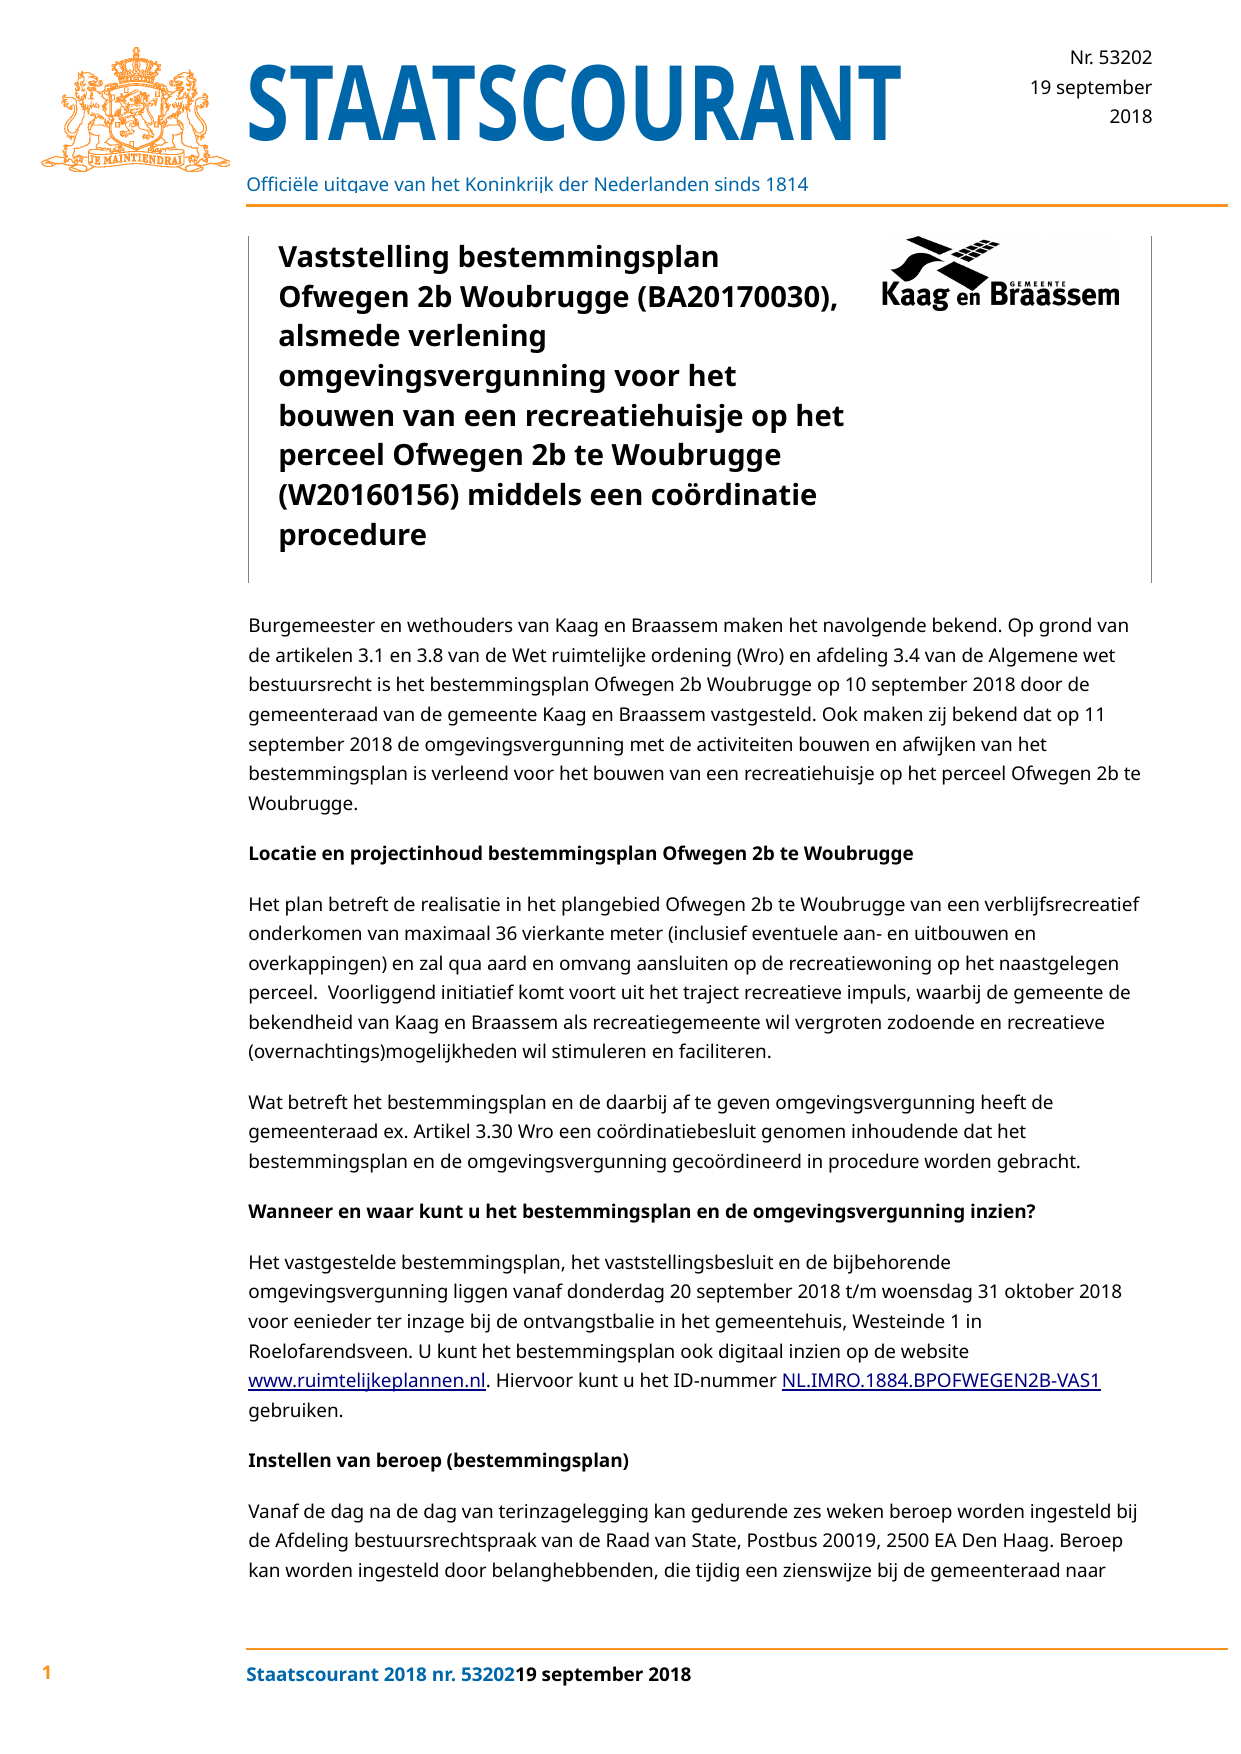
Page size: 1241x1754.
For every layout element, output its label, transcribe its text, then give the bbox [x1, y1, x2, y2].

table_header Vaststelling bestemmingsplan Ofwegen 2b Woubrugge (BA20170030), alsmede verlening omgevingsvergunning voor het bouwen van een recreatiehuisje op het perceel Ofwegen 2b te Woubrugge (W20160156) middels een coördinatie procedure [249, 236, 850, 583]
text Instellen van beroep (bestemmingsplan) [248, 1447, 1152, 1473]
text Burgemeester en wethouders van Kaag en Braassem maken het navolgende bekend. Op grond van de artikelen 3.1 en 3.8 van de Wet ruimtelijke ordening (Wro) en afdeling 3.4 van de Algemene wet bestuursrecht is het bestemmingsplan Ofwegen 2b Woubrugge op 10 september 2018 door de gemeenteraad van de gemeente Kaag en Braassem vastgesteld. Ook maken zij bekend dat op 11 september 2018 de omgevingsvergunning met de activiteiten bouwen en afwijken van het bestemmingsplan is verleend voor het bouwen van een recreatiehuisje op het perceel Ofwegen 2b te Woubrugge. [248, 612, 1152, 816]
table_header [850, 236, 1151, 583]
picture [41, 47, 231, 172]
text Vanaf de dag na de dag van terinzagelegging kan gedurende zes weken beroep worden ingesteld bij de Afdeling bestuursrechtspraak van de Raad van State, Postbus 20019, 2500 EA Den Haag. Beroep kan worden ingesteld door belanghebbenden, die tijdig een zienswijze bij de gemeenteraad naar [248, 1498, 1152, 1583]
text Locatie en projectinhoud bestemmingsplan Ofwegen 2b te Woubrugge [248, 840, 1152, 866]
text Wanneer en waar kunt u het bestemmingsplan en de omgevingsvergunning inzien? [248, 1199, 1152, 1224]
text Wat betreft het bestemmingsplan en de daarbij af te geven omgevingsvergunning heeft de gemeenteraad ex. Artikel 3.30 Wro een coördinatiebesluit genomen inhoudende dat het bestemmingsplan en de omgevingsvergunning gecoördineerd in procedure worden gebracht. [248, 1089, 1152, 1174]
picture [882, 236, 1119, 311]
text Het vastgestelde bestemmingsplan, het vaststellingsbesluit en de bijbehorende omgevingsvergunning liggen vanaf donderdag 20 september 2018 t/m woensdag 31 oktober 2018 voor eenieder ter inzage bij de ontvangstbalie in het gemeentehuis, Westeinde 1 in Roelofarendsveen. U kunt het bestemmingsplan ook digitaal inzien op de website www.ruimtelijkeplannen.nl. Hiervoor kunt u het ID-nummer NL.IMRO.1884.BPOFWEGEN2B-VAS1 gebruiken. [248, 1249, 1152, 1423]
text Het plan betreft de realisatie in het plangebied Ofwegen 2b te Woubrugge van een verblijfsrecreatief onderkomen van maximaal 36 vierkante meter (inclusief eventuele aan- en uitbouwen en overkappingen) en zal qua aard en omvang aansluiten op de recreatiewoning op het naastgelegen perceel. Voorliggend initiatief komt voort uit het traject recreatieve impuls, waarbij de gemeente de bekendheid van Kaag en Braassem als recreatiegemeente wil vergroten zodoende en recreatieve (overnachtings)mogelijkheden wil stimuleren en faciliteren. [248, 891, 1152, 1064]
